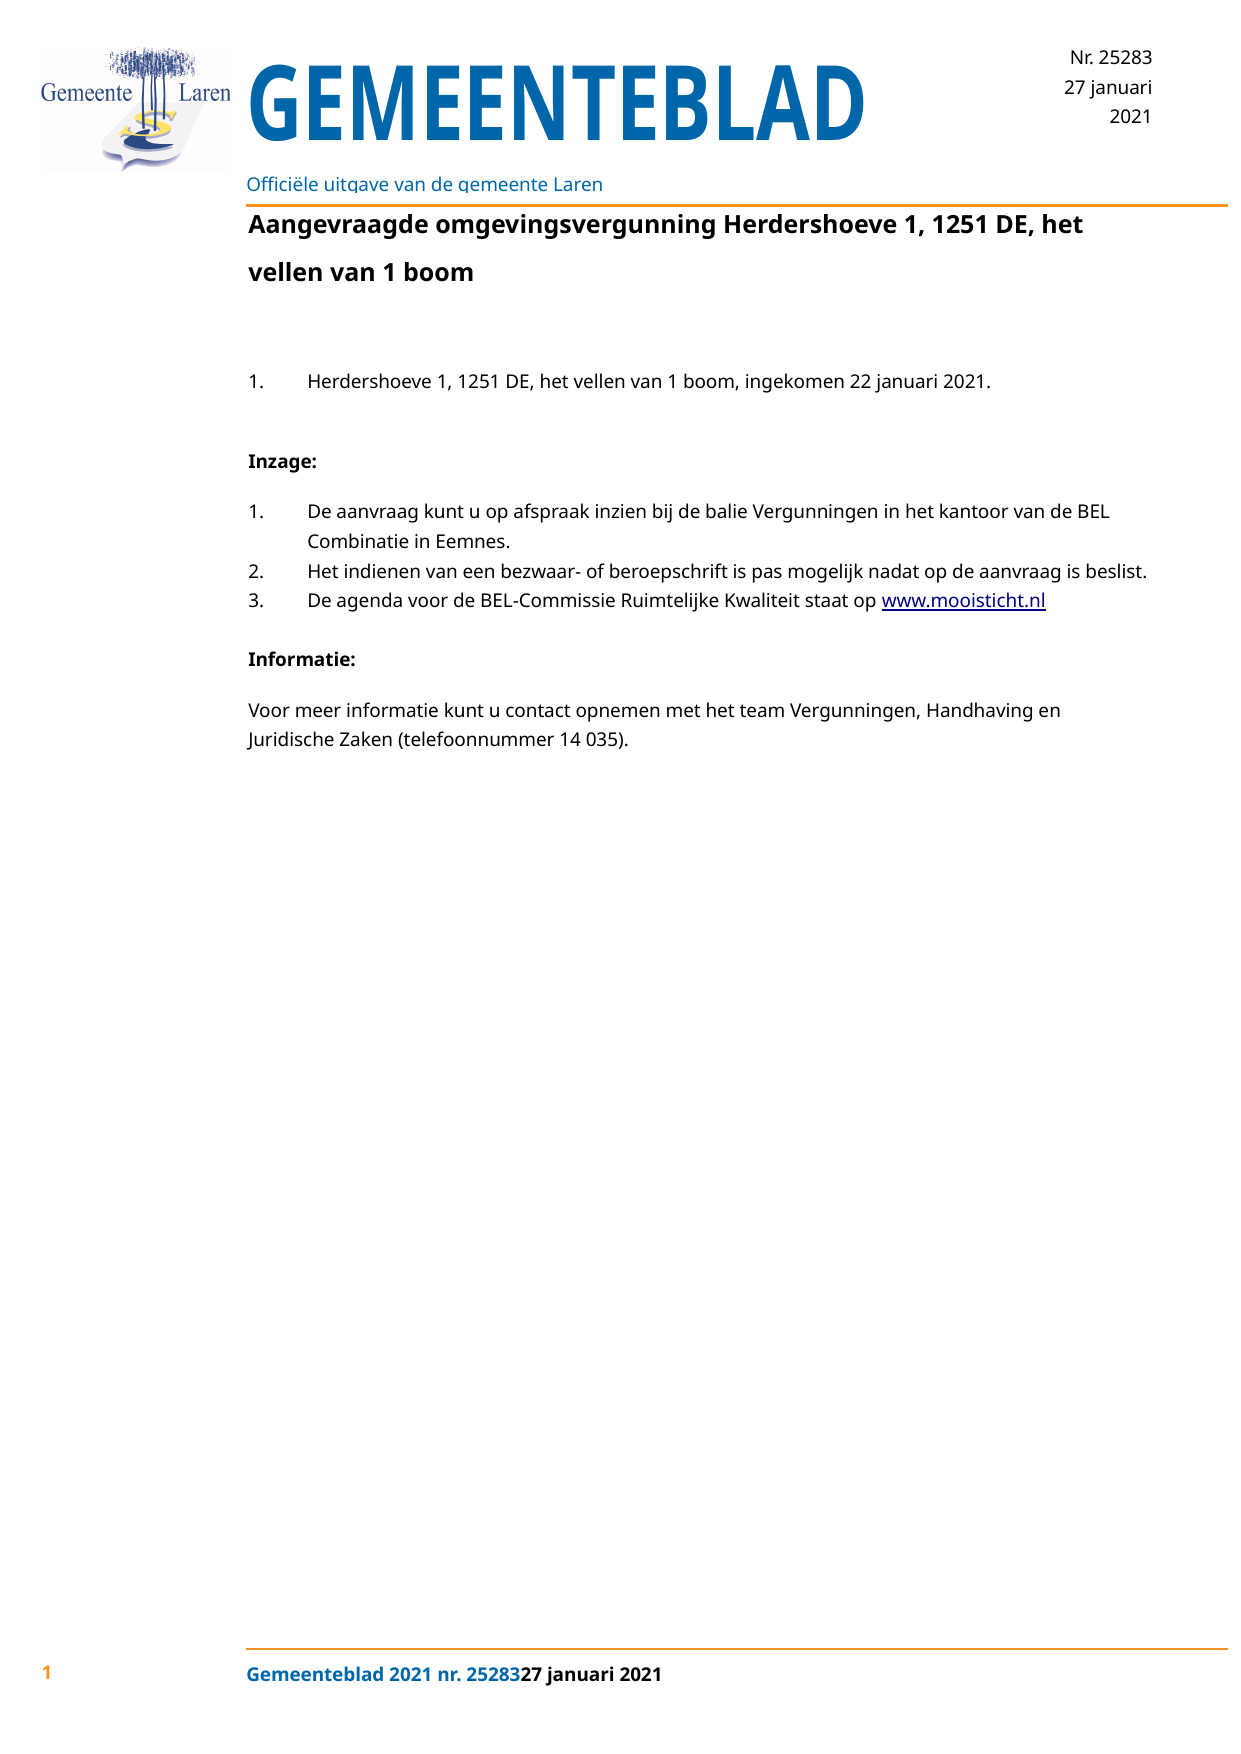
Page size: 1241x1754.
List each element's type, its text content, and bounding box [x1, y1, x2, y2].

text Aangevraagde omgevingsvergunning Herdershoeve 1, 1251 DE, het vellen van 1 boom [248, 207, 1152, 288]
text Informatie: [248, 647, 1152, 672]
list De aanvraag kunt u op afspraak inzien bij de balie Vergunningen in het kantoor van de BEL Combinatie in Eemnes. [248, 499, 1152, 554]
list Herdershoeve 1, 1251 DE, het vellen van 1 boom, ingekomen 22 januari 2021. [248, 368, 1152, 394]
text Inzage: [248, 448, 1152, 474]
list De agenda voor de BEL-Commissie Ruimtelijke Kwaliteit staat op www.mooisticht.nl [248, 587, 1152, 613]
text Voor meer informatie kunt u contact opnemen met het team Vergunningen, Handhaving en Juridische Zaken (telefoonnummer 14 035). [248, 697, 1152, 752]
list Het indienen van een bezwaar- of beroepschrift is pas mogelijk nadat op de aanvraag is beslist. [248, 558, 1152, 584]
picture [41, 47, 231, 172]
